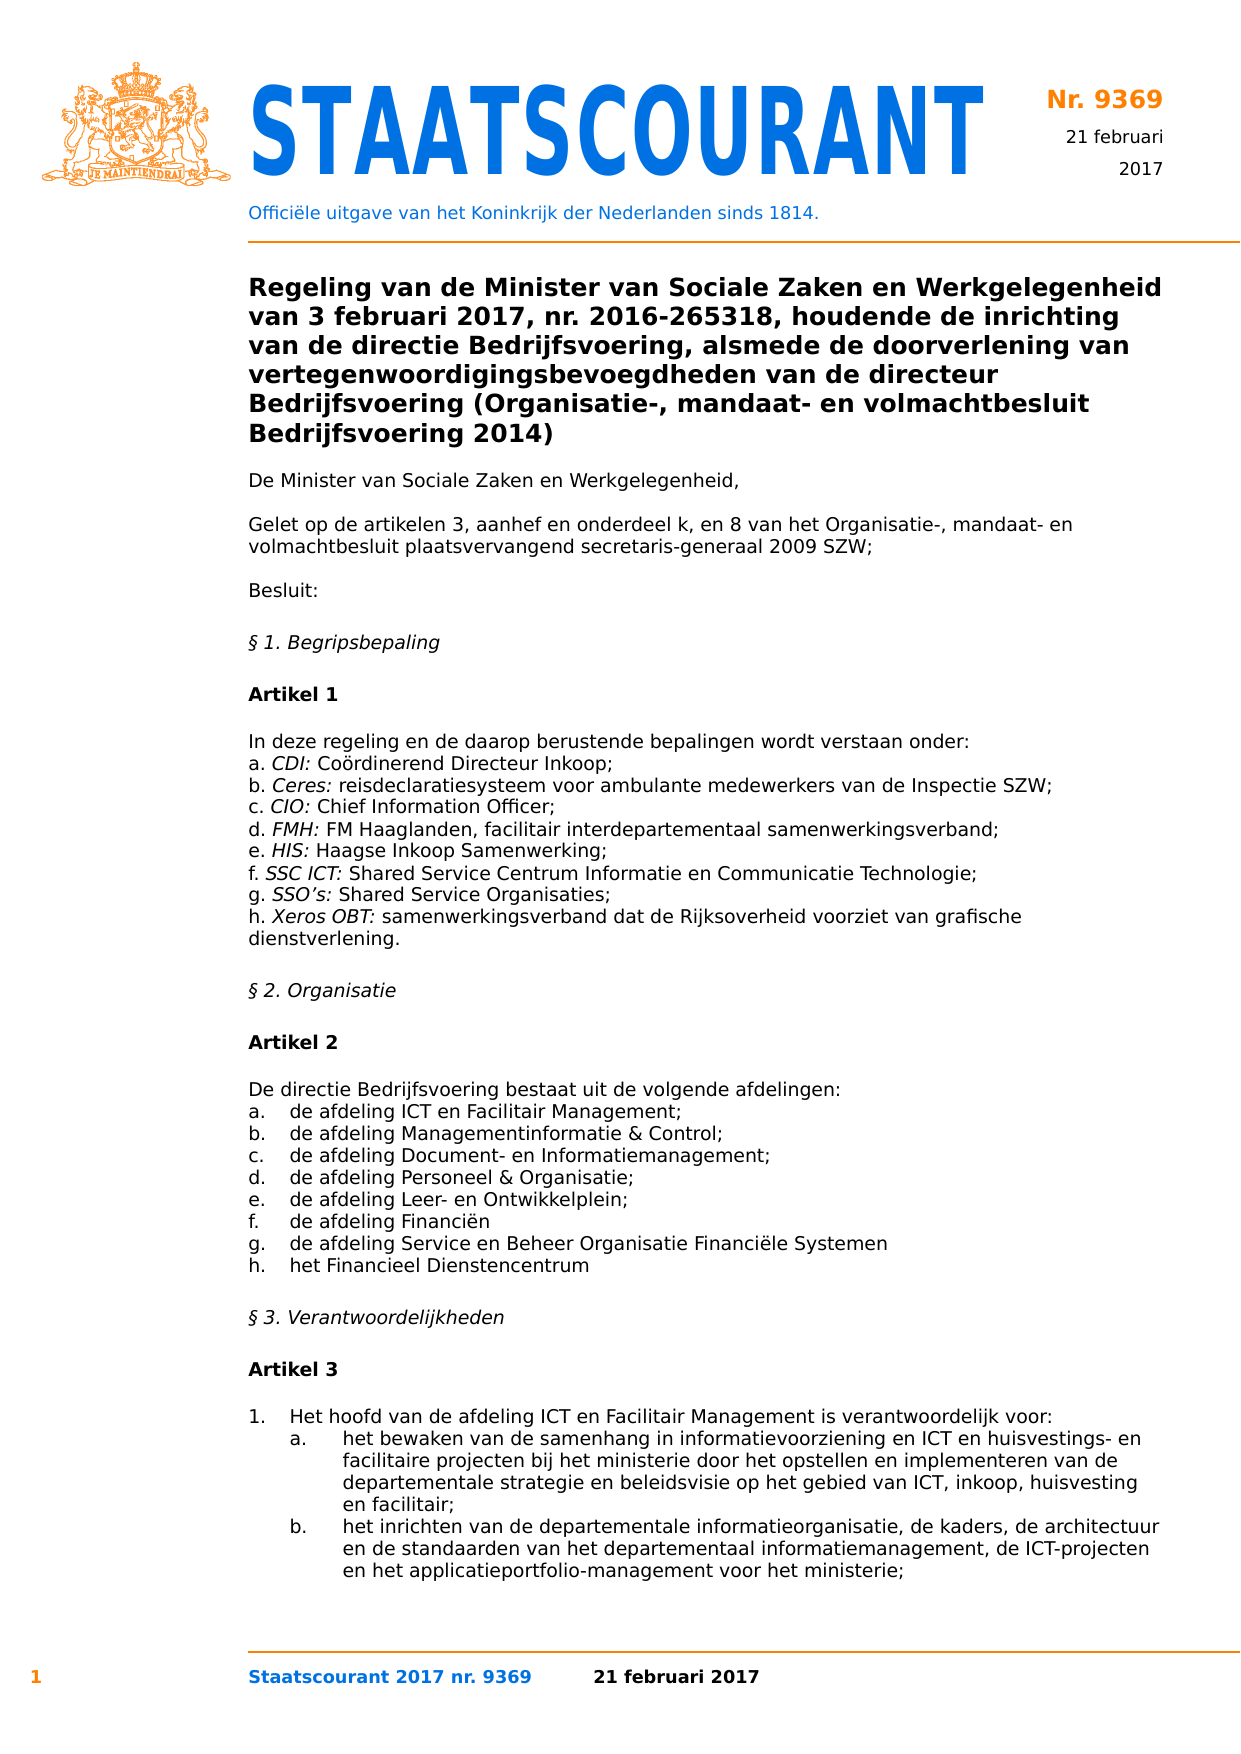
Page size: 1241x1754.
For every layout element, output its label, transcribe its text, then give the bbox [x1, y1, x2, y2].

text h. Xeros OBT: samenwerkingsverband dat de Rijksoverheid voorziet van grafische dienstverlening. [248, 906, 1163, 950]
subtitle Artikel 1 [248, 683, 1163, 706]
text d. de afdeling Personeel & Organisatie; [248, 1167, 1163, 1189]
text h. het Financieel Dienstencentrum [248, 1255, 1163, 1277]
text b. Ceres: reisdeclaratiesysteem voor ambulante medewerkers van de Inspectie SZW; [248, 774, 1163, 796]
subtitle Regeling van de Minister van Sociale Zaken en Werkgelegenheid van 3 februari 2017, nr. 2016-265318, houdende de inrichting van de directie Bedrijfsvoering, alsmede de doorverlening van vertegenwoordigingsbevoegdheden van de directeur Bedrijfsvoering (Organisatie-, mandaat- en volmachtbesluit Bedrijfsvoering 2014) [248, 273, 1163, 448]
text b. de afdeling Managementinformatie & Control; [248, 1123, 1163, 1145]
text e. HIS: Haagse Inkoop Samenwerking; [248, 840, 1163, 862]
table_header STAATSCOURANT [248, 62, 998, 203]
table_cell 21 februari [998, 121, 1240, 153]
text g. SSO’s: Shared Service Organisaties; [248, 884, 1163, 906]
table_header Nr. 9369 [998, 62, 1240, 121]
subtitle Artikel 2 [248, 1032, 1163, 1054]
table_cell Officiële uitgave van het Koninkrijk der Nederlanden sinds 1814. [248, 203, 1240, 241]
picture [41, 62, 231, 186]
text d. FMH: FM Haaglanden, facilitair interdepartementaal samenwerkingsverband; [248, 818, 1163, 840]
text In deze regeling en de daarop berustende bepalingen wordt verstaan onder: [248, 731, 1163, 752]
text b. het inrichten van de departementale informatieorganisatie, de kaders, de architectuur en de standaarden van het departementaal informatiemanagement, de ICT-projecten en het applicatieportfolio-management voor het ministerie; [289, 1516, 1163, 1582]
text Besluit: [248, 579, 1163, 602]
text e. de afdeling Leer- en Ontwikkelplein; [248, 1189, 1163, 1211]
text 1. Het hoofd van de afdeling ICT en Facilitair Management is verantwoordelijk voor: [248, 1406, 1163, 1428]
text De Minister van Sociale Zaken en Werkgelegenheid, [248, 470, 1163, 492]
text g. de afdeling Service en Beheer Organisatie Financiële Systemen [248, 1233, 1163, 1255]
text a. het bewaken van de samenhang in informatievoorziening en ICT en huisvestings- en facilitaire projecten bij het ministerie door het opstellen en implementeren van de departementale strategie en beleidsvisie op het gebied van ICT, inkoop, huisvesting en facilitair; [289, 1428, 1163, 1516]
text c. de afdeling Document- en Informatiemanagement; [248, 1145, 1163, 1167]
text f. SSC ICT: Shared Service Centrum Informatie en Communicatie Technologie; [248, 862, 1163, 884]
subtitle Artikel 3 [248, 1359, 1163, 1381]
text a. CDI: Coördinerend Directeur Inkoop; [248, 752, 1163, 774]
table_cell 2017 [998, 153, 1240, 203]
text c. CIO: Chief Information Officer; [248, 796, 1163, 818]
subtitle § 3. Verantwoordelijkheden [248, 1307, 1163, 1329]
subtitle § 1. Begripsbepaling [248, 632, 1163, 653]
text Gelet op de artikelen 3, aanhef en onderdeel k, en 8 van het Organisatie-, mandaat- en volmachtbesluit plaatsvervangend secretaris-generaal 2009 SZW; [248, 514, 1163, 558]
subtitle § 2. Organisatie [248, 980, 1163, 1002]
table_header [25, 62, 248, 241]
text a. de afdeling ICT en Facilitair Management; [248, 1101, 1163, 1123]
text f. de afdeling Financiën [248, 1211, 1163, 1233]
text De directie Bedrijfsvoering bestaat uit de volgende afdelingen: [248, 1079, 1163, 1101]
